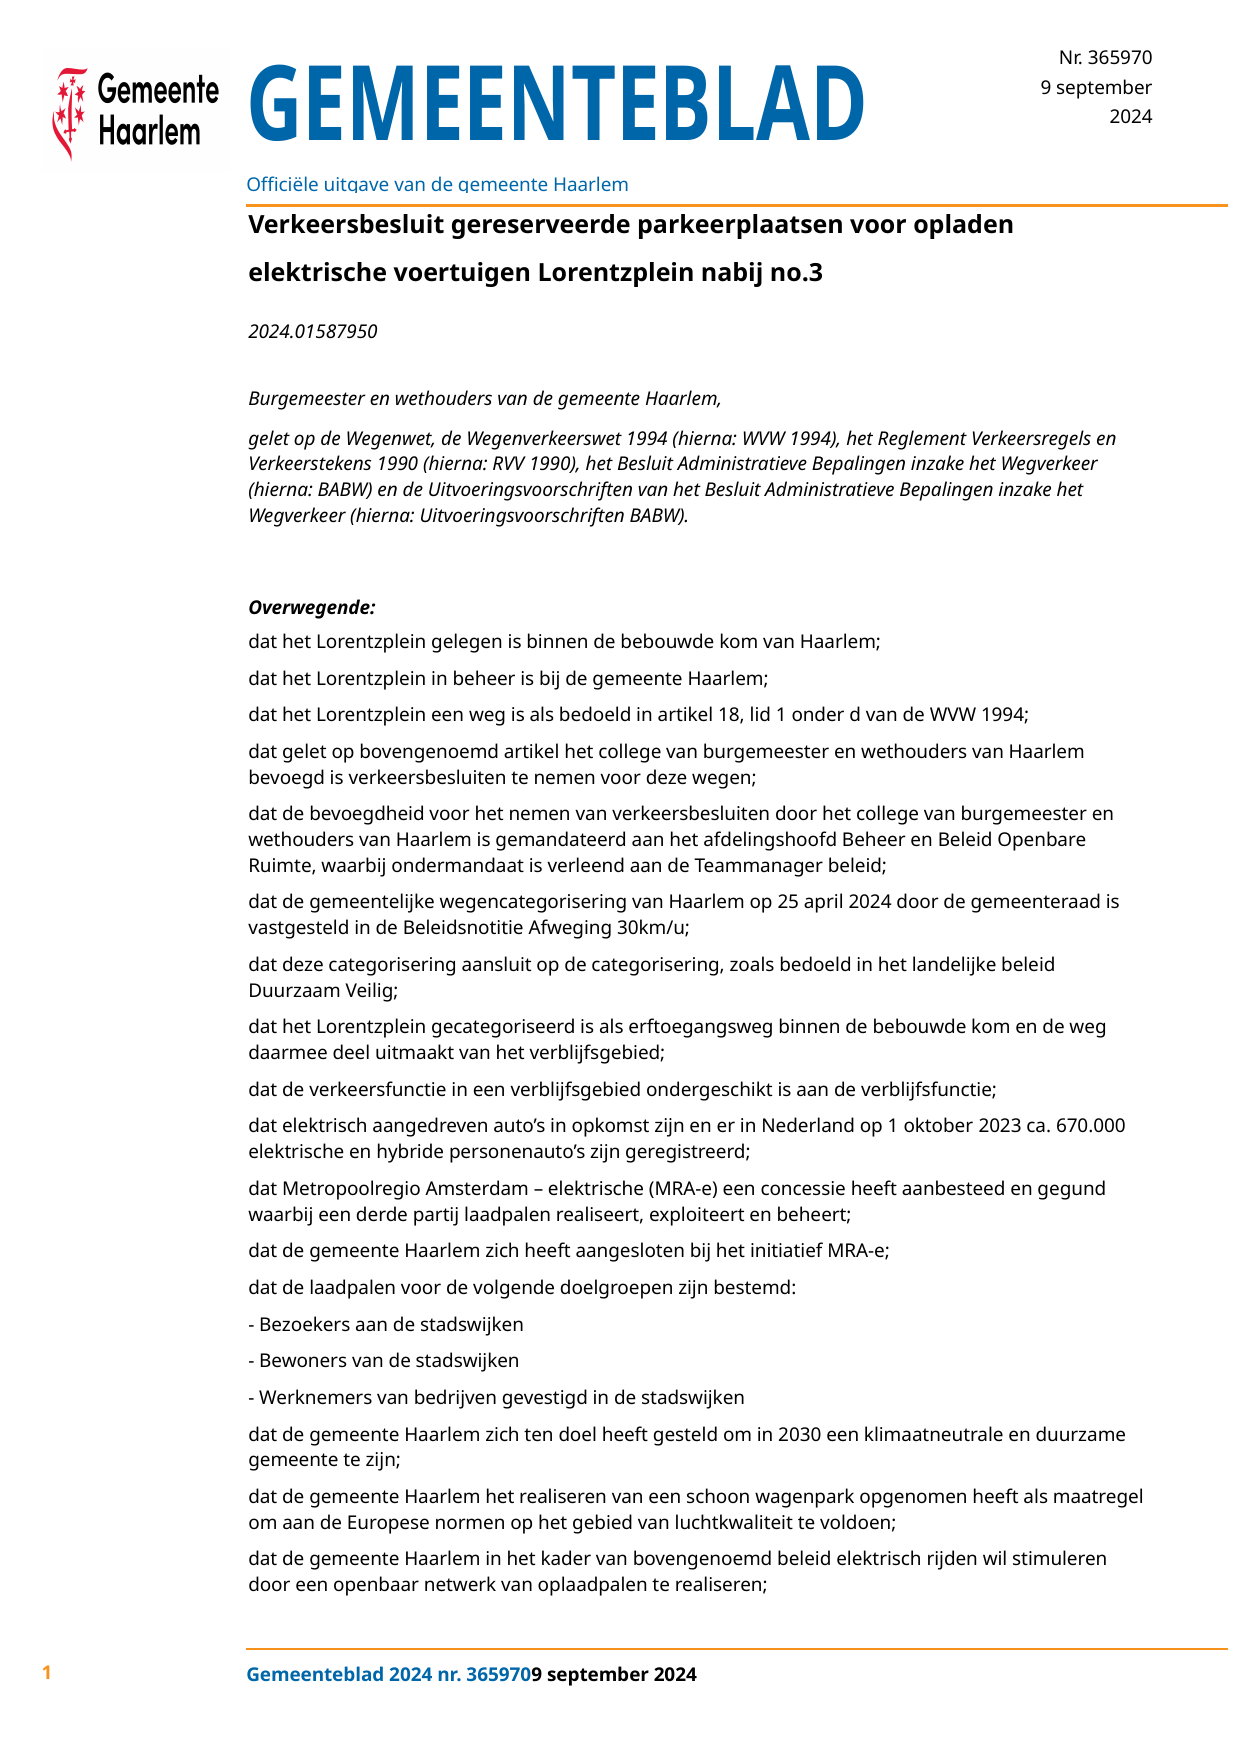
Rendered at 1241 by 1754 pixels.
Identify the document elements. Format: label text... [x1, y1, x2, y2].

text - Werknemers van bedrijven gevestigd in de stadswijken [248, 1384, 1152, 1410]
text Burgemeester en wethouders van de gemeente Haarlem, [248, 386, 1152, 411]
picture [41, 47, 231, 172]
text dat het Lorentzplein gelegen is binnen de bebouwde kom van Haarlem; [248, 628, 1152, 654]
text dat het Lorentzplein gecategoriseerd is als erftoegangsweg binnen de bebouwde kom en de weg daarmee deel uitmaakt van het verblijfsgebied; [248, 1013, 1152, 1065]
text dat elektrisch aangedreven auto’s in opkomst zijn en er in Nederland op 1 oktober 2023 ca. 670.000 elektrische en hybride personenauto’s zijn geregistreerd; [248, 1113, 1152, 1164]
text dat het Lorentzplein in beheer is bij de gemeente Haarlem; [248, 665, 1152, 691]
text dat de gemeente Haarlem zich heeft aangesloten bij het initiatief MRA-e; [248, 1237, 1152, 1263]
text dat de gemeente Haarlem zich ten doel heeft gesteld om in 2030 een klimaatneutrale en duurzame gemeente te zijn; [248, 1421, 1152, 1472]
text - Bewoners van de stadswijken [248, 1347, 1152, 1373]
text 2024.01587950 [248, 318, 1152, 344]
text dat de laadpalen voor de volgende doelgroepen zijn bestemd: [248, 1274, 1152, 1300]
text - Bezoekers aan de stadswijken [248, 1311, 1152, 1336]
text Overwegende: [248, 594, 1152, 620]
text dat de verkeersfunctie in een verblijfsgebied ondergeschikt is aan de verblijfsfunctie; [248, 1076, 1152, 1102]
text dat deze categorisering aansluit op de categorisering, zoals bedoeld in het landelijke beleid Duurzaam Veilig; [248, 951, 1152, 1003]
text dat gelet op bovengenoemd artikel het college van burgemeester en wethouders van Haarlem bevoegd is verkeersbesluiten te nemen voor deze wegen; [248, 738, 1152, 790]
text dat Metropoolregio Amsterdam – elektrische (MRA-e) een concessie heeft aanbesteed en gegund waarbij een derde partij laadpalen realiseert, exploiteert en beheert; [248, 1175, 1152, 1226]
text gelet op de Wegenwet, de Wegenverkeerswet 1994 (hierna: WVW 1994), het Reglement Verkeersregels en Verkeerstekens 1990 (hierna: RVV 1990), het Besluit Administratieve Bepalingen inzake het Wegverkeer (hierna: BABW) en de Uitvoeringsvoorschriften van het Besluit Administratieve Bepalingen inzake het Wegverkeer (hierna: Uitvoeringsvoorschriften BABW). [248, 425, 1152, 528]
text dat de bevoegdheid voor het nemen van verkeersbesluiten door het college van burgemeester en wethouders van Haarlem is gemandateerd aan het afdelingshoofd Beheer en Beleid Openbare Ruimte, waarbij ondermandaat is verleend aan de Teammanager beleid; [248, 801, 1152, 878]
text dat de gemeentelijke wegencategorisering van Haarlem op 25 april 2024 door de gemeenteraad is vastgesteld in de Beleidsnotitie Afweging 30km/u; [248, 889, 1152, 940]
text dat de gemeente Haarlem het realiseren van een schoon wagenpark opgenomen heeft als maatregel om aan de Europese normen op het gebied van luchtkwaliteit te voldoen; [248, 1483, 1152, 1534]
text dat de gemeente Haarlem in het kader van bovengenoemd beleid elektrisch rijden wil stimuleren door een openbaar netwerk van oplaadpalen te realiseren; [248, 1546, 1152, 1597]
text dat het Lorentzplein een weg is als bedoeld in artikel 18, lid 1 onder d van de WVW 1994; [248, 702, 1152, 727]
text Verkeersbesluit gereserveerde parkeerplaatsen voor opladen elektrische voertuigen Lorentzplein nabij no.3 [248, 207, 1152, 288]
